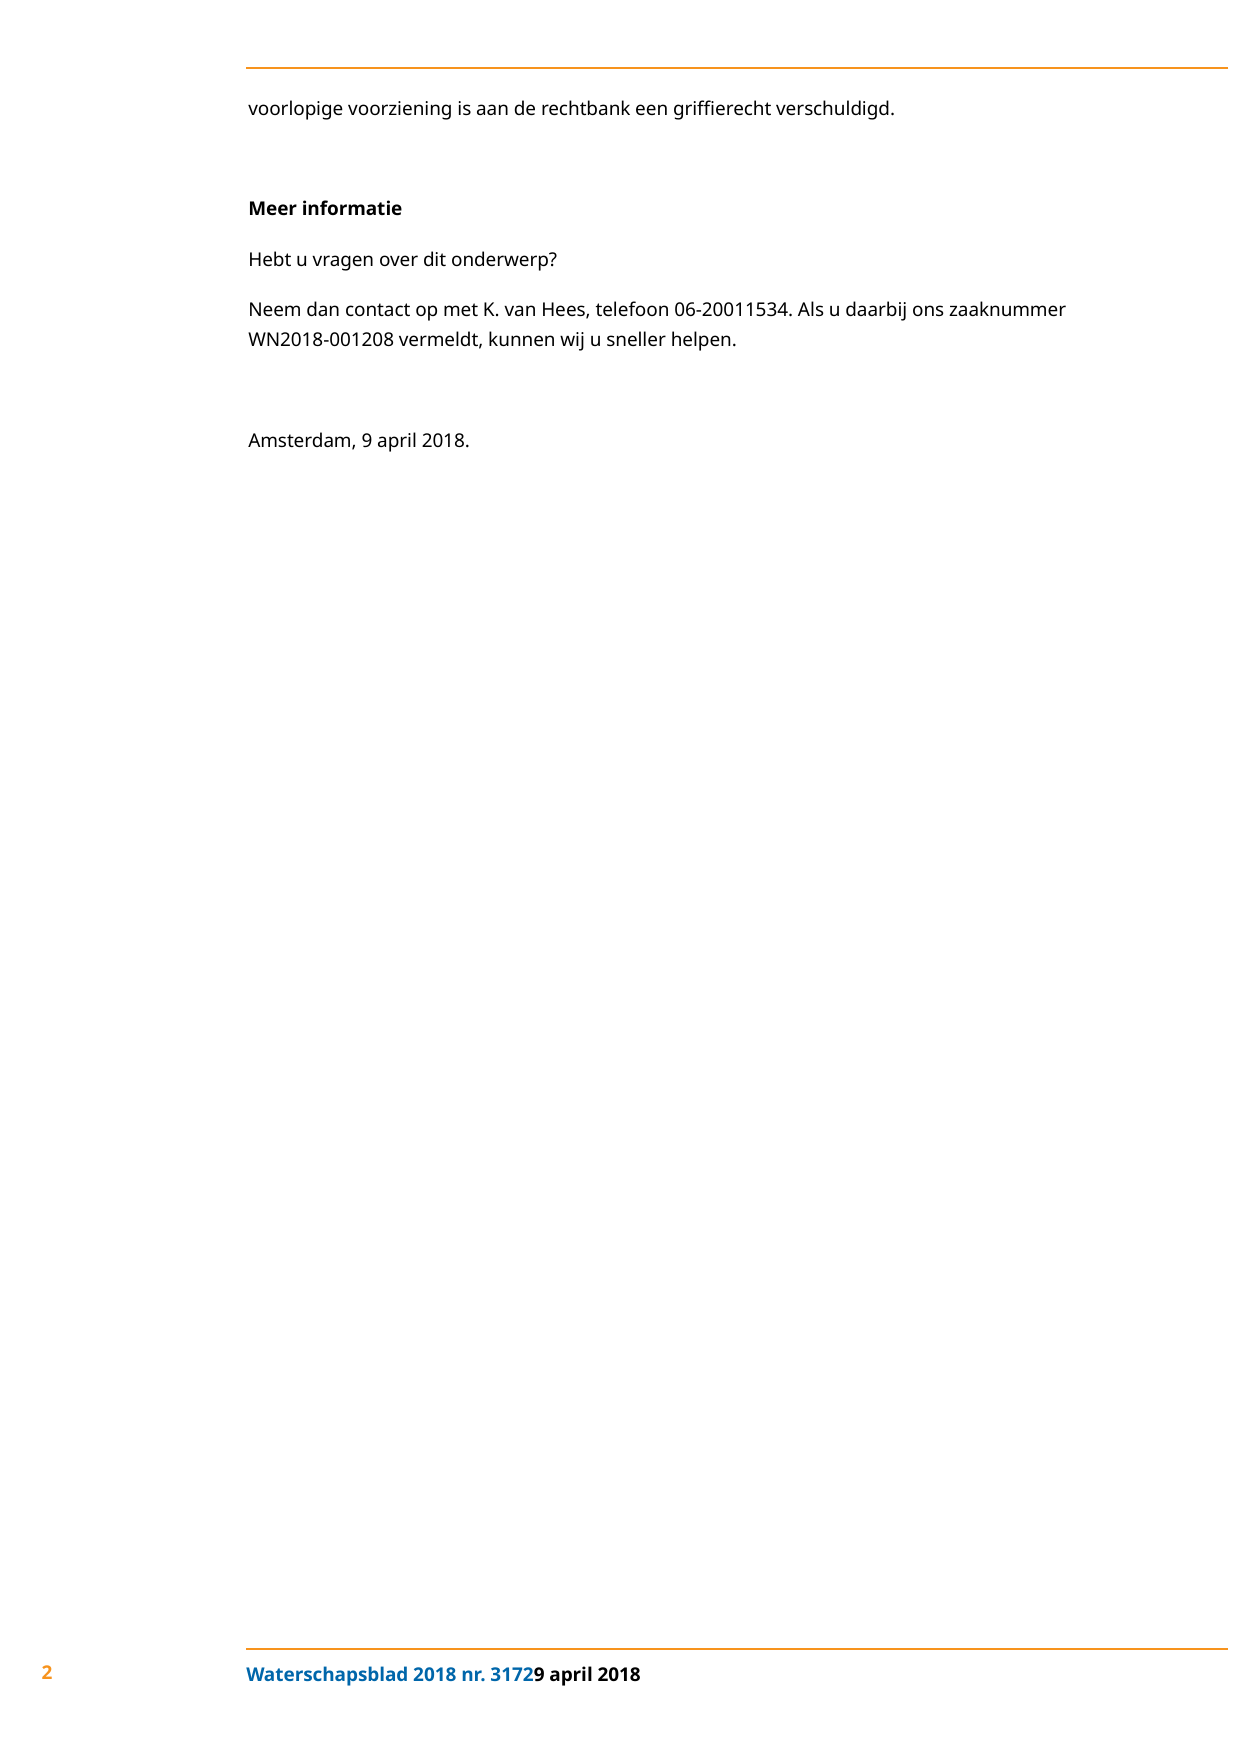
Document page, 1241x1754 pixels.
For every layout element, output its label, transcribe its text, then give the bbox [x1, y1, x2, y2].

text Meer informatie [248, 196, 1152, 221]
text Neem dan contact op met K. van Hees, telefoon 06-20011534. Als u daarbij ons zaaknummer WN2018-001208 vermeldt, kunnen wij u sneller helpen. [248, 296, 1152, 352]
text Hebt u vragen over dit onderwerp? [248, 246, 1152, 272]
text voorlopige voorziening is aan de rechtbank een griffierecht verschuldigd. [248, 95, 1152, 121]
picture [41, 47, 231, 172]
text Amsterdam, 9 april 2018. [248, 427, 1152, 453]
